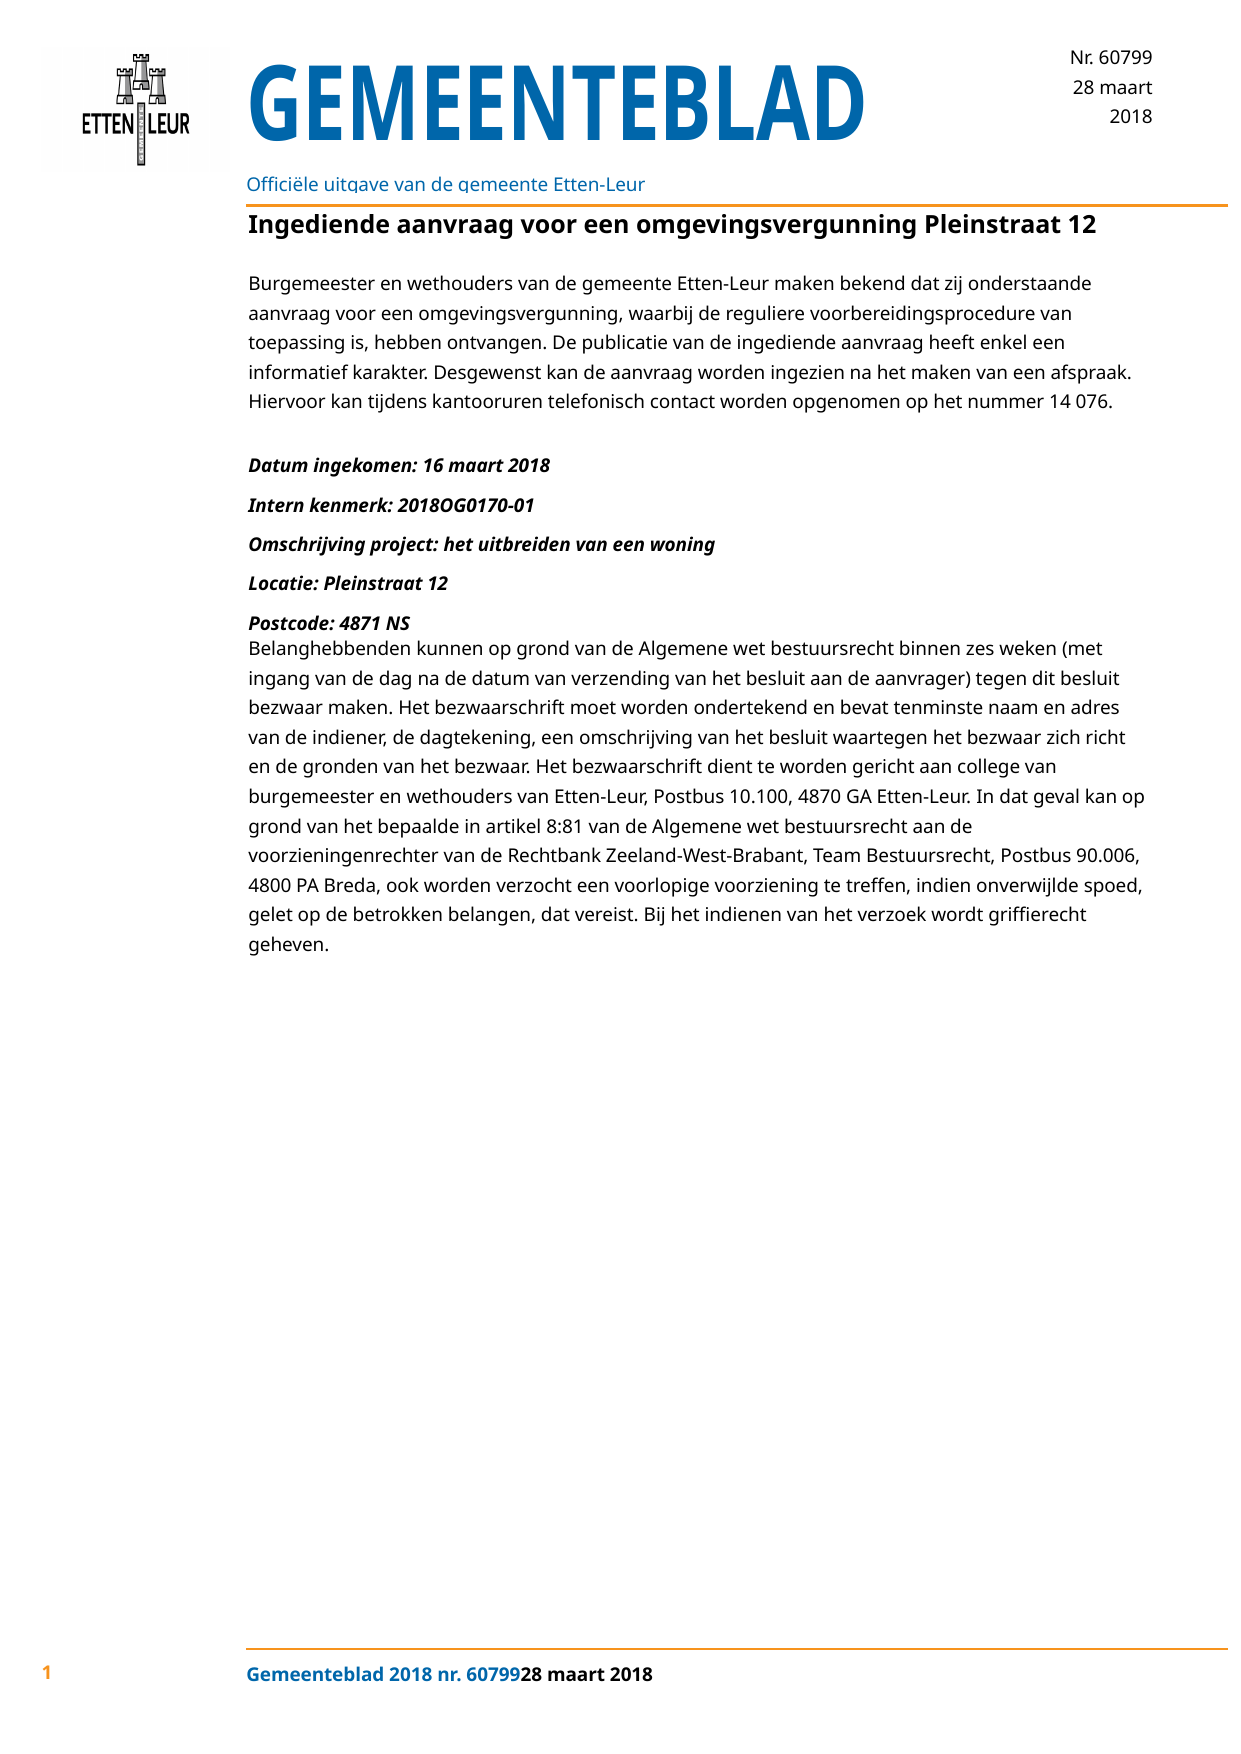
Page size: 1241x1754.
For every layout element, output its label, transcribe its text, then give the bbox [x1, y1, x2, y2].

text Belanghebbenden kunnen op grond van de Algemene wet bestuursrecht binnen zes weken (met ingang van de dag na de datum van verzending van het besluit aan de aanvrager) tegen dit besluit bezwaar maken. Het bezwaarschrift moet worden ondertekend en bevat tenminste naam en adres van de indiener, de dagtekening, een omschrijving van het besluit waartegen het bezwaar zich richt en de gronden van het bezwaar. Het bezwaarschrift dient te worden gericht aan college van burgemeester en wethouders van Etten-Leur, Postbus 10.100, 4870 GA Etten-Leur. In dat geval kan op grond van het bepaalde in artikel 8:81 van de Algemene wet bestuursrecht aan de voorzieningenrechter van de Rechtbank Zeeland-West-Brabant, Team Bestuursrecht, Postbus 90.006, 4800 PA Breda, ook worden verzocht een voorlopige voorziening te treffen, indien onverwijlde spoed, gelet op de betrokken belangen, dat vereist. Bij het indienen van het verzoek wordt griffierecht geheven. [248, 635, 1152, 957]
text Datum ingekomen: 16 maart 2018 [248, 453, 1152, 478]
text Burgemeester en wethouders van de gemeente Etten-Leur maken bekend dat zij onderstaande aanvraag voor een omgevingsvergunning, waarbij de reguliere voorbereidingsprocedure van toepassing is, hebben ontvangen. De publicatie van de ingediende aanvraag heeft enkel een informatief karakter. Desgewenst kan de aanvraag worden ingezien na het maken van een afspraak. Hiervoor kan tijdens kantooruren telefonisch contact worden opgenomen op het nummer 14 076. [248, 270, 1152, 414]
text Omschrijving project: het uitbreiden van een woning [248, 531, 1152, 557]
text Postcode: 4871 NS [248, 610, 1152, 635]
text Locatie: Pleinstraat 12 [248, 570, 1152, 596]
text Ingediende aanvraag voor een omgevingsvergunning Pleinstraat 12 [248, 207, 1152, 241]
text Intern kenmerk: 2018OG0170-01 [248, 492, 1152, 518]
picture [41, 47, 231, 172]
